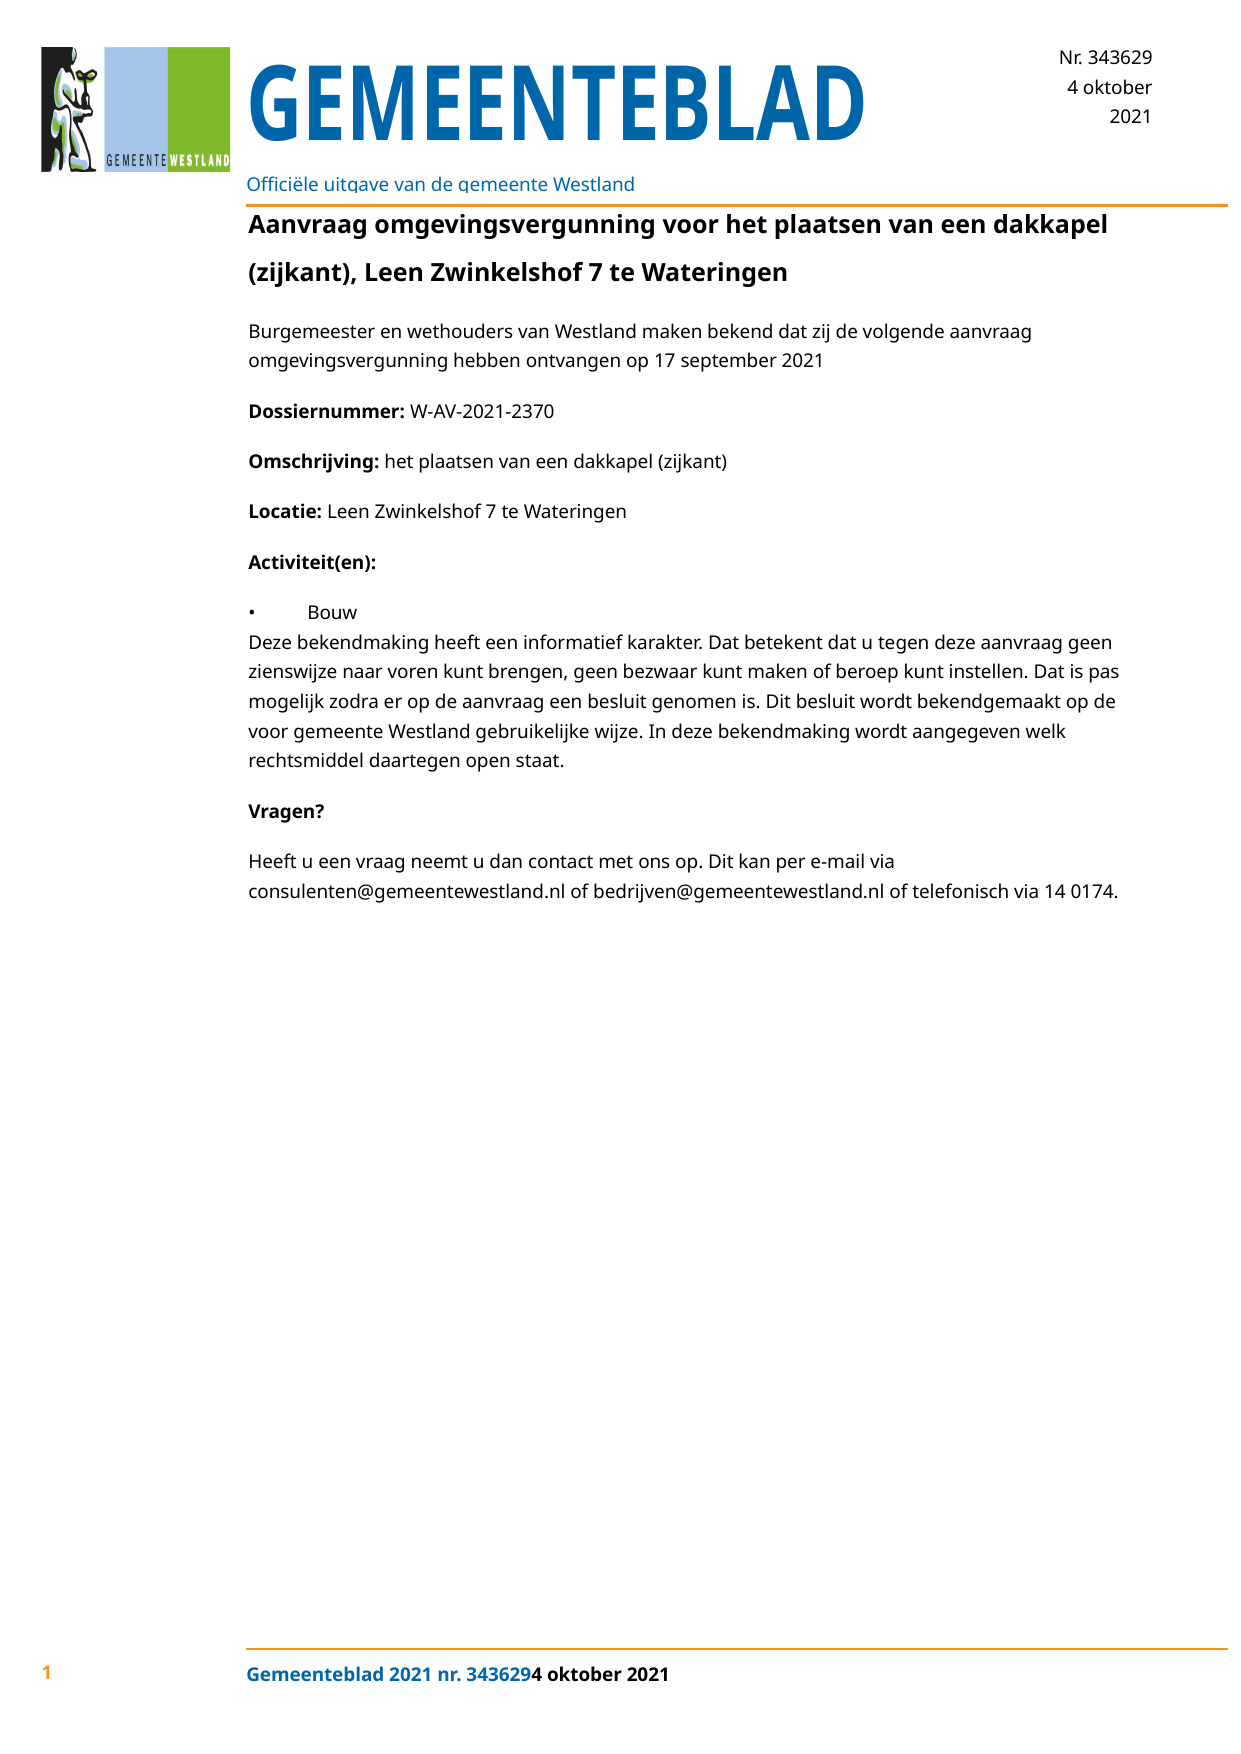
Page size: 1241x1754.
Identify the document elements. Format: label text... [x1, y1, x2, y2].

list Bouw [248, 599, 1152, 625]
text Heeft u een vraag neemt u dan contact met ons op. Dit kan per e-mail via consulenten@gemeentewestland.nl of bedrijven@gemeentewestland.nl of telefonisch via 14 0174. [248, 848, 1152, 904]
text Locatie: Leen Zwinkelshof 7 te Wateringen [248, 499, 1152, 524]
text Aanvraag omgevingsvergunning voor het plaatsen van een dakkapel (zijkant), Leen Zwinkelshof 7 te Wateringen [248, 207, 1152, 288]
text Omschrijving: het plaatsen van een dakkapel (zijkant) [248, 448, 1152, 474]
text Dossiernummer: W-AV-2021-2370 [248, 398, 1152, 424]
picture [41, 47, 231, 172]
text Activiteit(en): [248, 549, 1152, 575]
text Deze bekendmaking heeft een informatief karakter. Dat betekent dat u tegen deze aanvraag geen zienswijze naar voren kunt brengen, geen bezwaar kunt maken of beroep kunt instellen. Dat is pas mogelijk zodra er op de aanvraag een besluit genomen is. Dit besluit wordt bekendgemaakt op de voor gemeente Westland gebruikelijke wijze. In deze bekendmaking wordt aangegeven welk rechtsmiddel daartegen open staat. [248, 629, 1152, 773]
text Vragen? [248, 798, 1152, 824]
text Burgemeester en wethouders van Westland maken bekend dat zij de volgende aanvraag omgevingsvergunning hebben ontvangen op 17 september 2021 [248, 318, 1152, 373]
